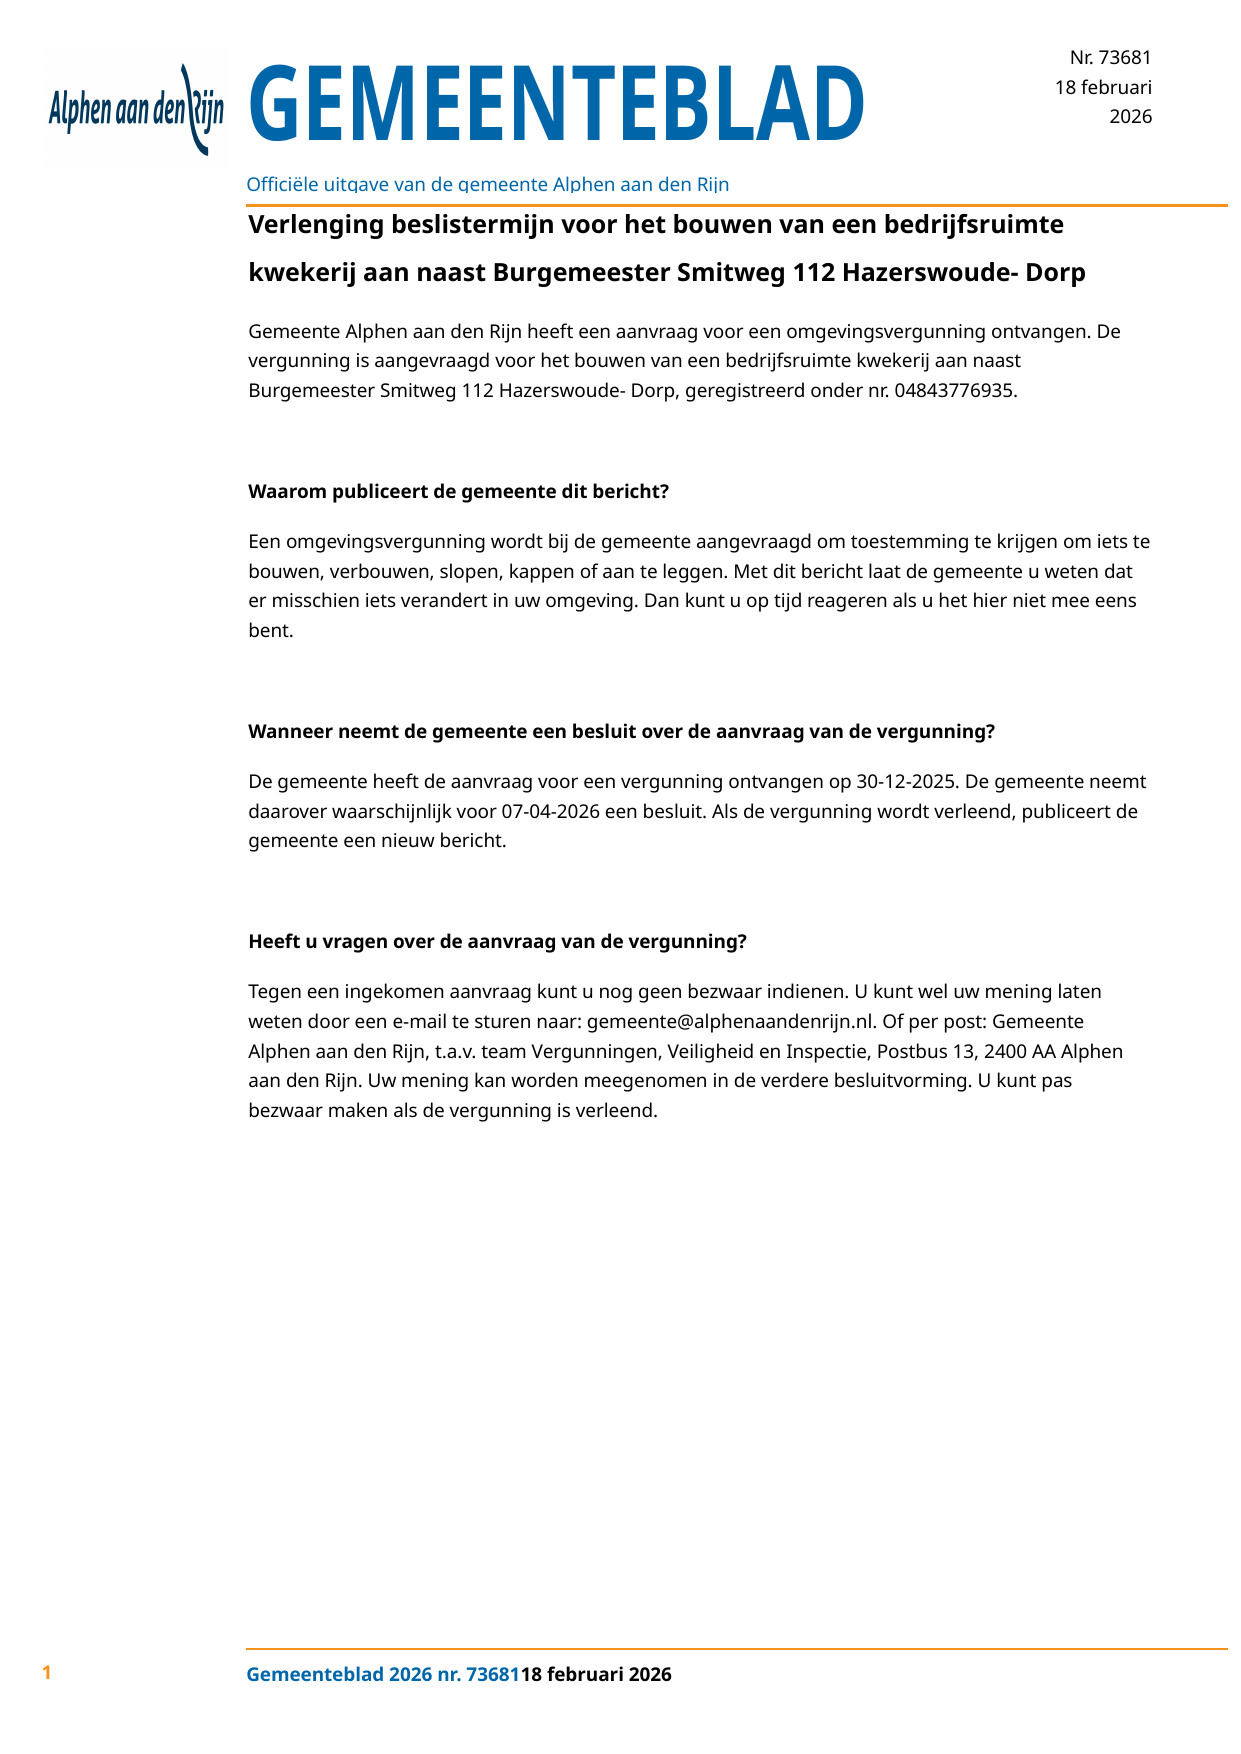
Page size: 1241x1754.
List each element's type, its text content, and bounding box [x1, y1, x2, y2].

text Een omgevingsvergunning wordt bij de gemeente aangevraagd om toestemming te krijgen om iets te bouwen, verbouwen, slopen, kappen of aan te leggen. Met dit bericht laat de gemeente u weten dat er misschien iets verandert in uw omgeving. Dan kunt u op tijd reageren als u het hier niet mee eens bent. [248, 528, 1152, 643]
text Waarom publiceert de gemeente dit bericht? [248, 478, 1152, 504]
text Gemeente Alphen aan den Rijn heeft een aanvraag voor een omgevingsvergunning ontvangen. De vergunning is aangevraagd voor het bouwen van een bedrijfsruimte kwekerij aan naast Burgemeester Smitweg 112 Hazerswoude- Dorp, geregistreerd onder nr. 04843776935. [248, 318, 1152, 403]
text Verlenging beslistermijn voor het bouwen van een bedrijfsruimte kwekerij aan naast Burgemeester Smitweg 112 Hazerswoude- Dorp [248, 207, 1152, 288]
text Tegen een ingekomen aanvraag kunt u nog geen bezwaar indienen. U kunt wel uw mening laten weten door een e-mail te sturen naar: gemeente@alphenaandenrijn.nl. Of per post: Gemeente Alphen aan den Rijn, t.a.v. team Vergunningen, Veiligheid en Inspectie, Postbus 13, 2400 AA Alphen aan den Rijn. Uw mening kan worden meegenomen in de verdere besluitvorming. U kunt pas bezwaar maken als de vergunning is verleend. [248, 979, 1152, 1123]
text Heeft u vragen over de aanvraag van de vergunning? [248, 928, 1152, 954]
picture [41, 47, 231, 172]
text De gemeente heeft de aanvraag voor een vergunning ontvangen op 30-12-2025. De gemeente neemt daarover waarschijnlijk voor 07-04-2026 een besluit. Als de vergunning wordt verleend, publiceert de gemeente een nieuw bericht. [248, 768, 1152, 853]
text Wanneer neemt de gemeente een besluit over de aanvraag van de vergunning? [248, 718, 1152, 744]
